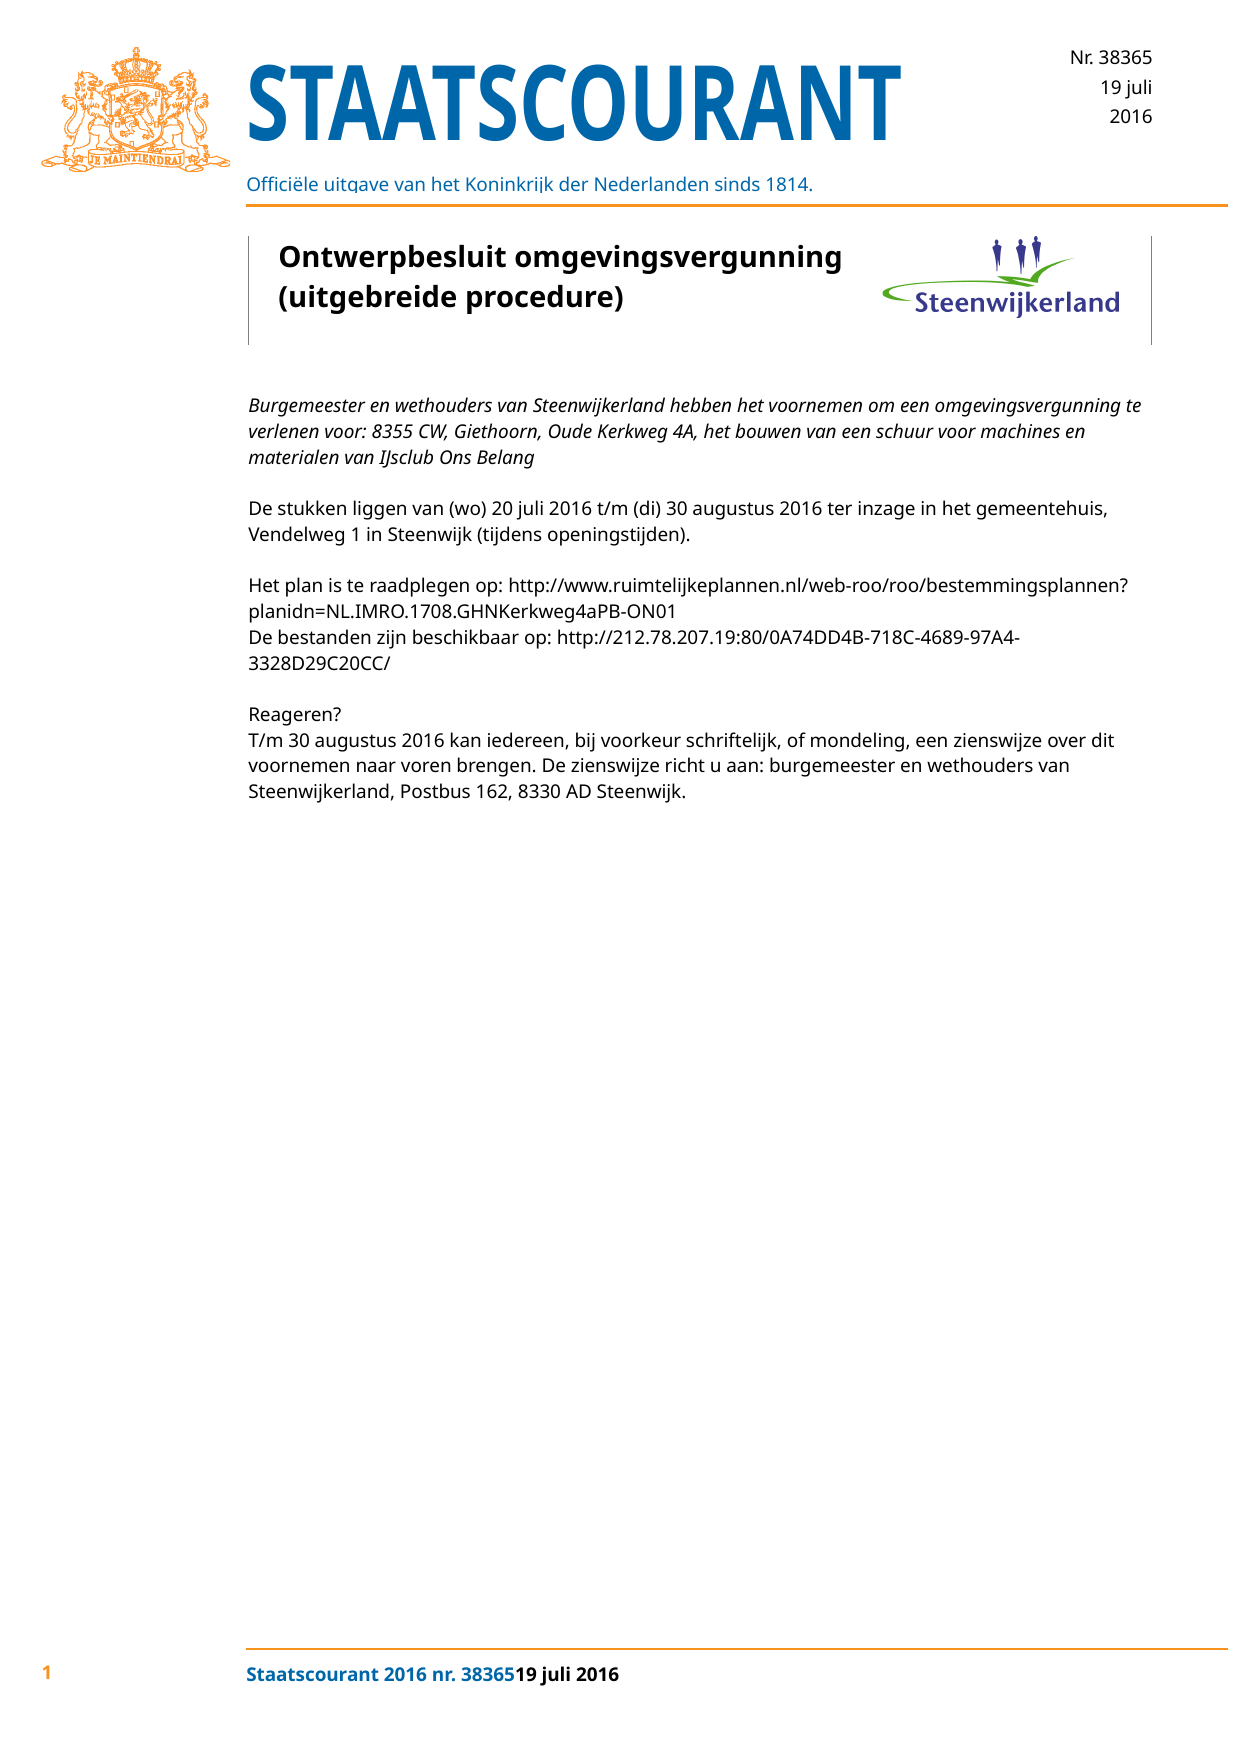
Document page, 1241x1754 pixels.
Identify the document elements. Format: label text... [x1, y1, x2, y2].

text Het plan is te raadplegen op: http://www.ruimtelijkeplannen.nl/web-roo/roo/bestemmingsplannen?planidn=NL.IMRO.1708.GHNKerkweg4aPB-ON01 [248, 573, 1152, 624]
picture [882, 236, 1119, 318]
table_header Ontwerpbesluit omgevingsvergunning (uitgebreide procedure) [249, 236, 850, 345]
table_header [850, 236, 1151, 345]
text T/m 30 augustus 2016 kan iedereen, bij voorkeur schriftelijk, of mondeling, een zienswijze over dit voornemen naar voren brengen. De zienswijze richt u aan: burgemeester en wethouders van Steenwijkerland, Postbus 162, 8330 AD Steenwijk. [248, 727, 1152, 804]
text Reageren? [248, 701, 1152, 727]
text De stukken liggen van (wo) 20 juli 2016 t/m (di) 30 augustus 2016 ter inzage in het gemeentehuis, Vendelweg 1 in Steenwijk (tijdens openingstijden). [248, 495, 1152, 547]
text De bestanden zijn beschikbaar op: http://212.78.207.19:80/0A74DD4B-718C-4689-97A4-3328D29C20CC/ [248, 624, 1152, 676]
text Burgemeester en wethouders van Steenwijkerland hebben het voornemen om een omgevingsvergunning te verlenen voor: 8355 CW, Giethoorn, Oude Kerkweg 4A, het bouwen van een schuur voor machines en materialen van IJsclub Ons Belang [248, 392, 1152, 470]
picture [41, 47, 231, 172]
